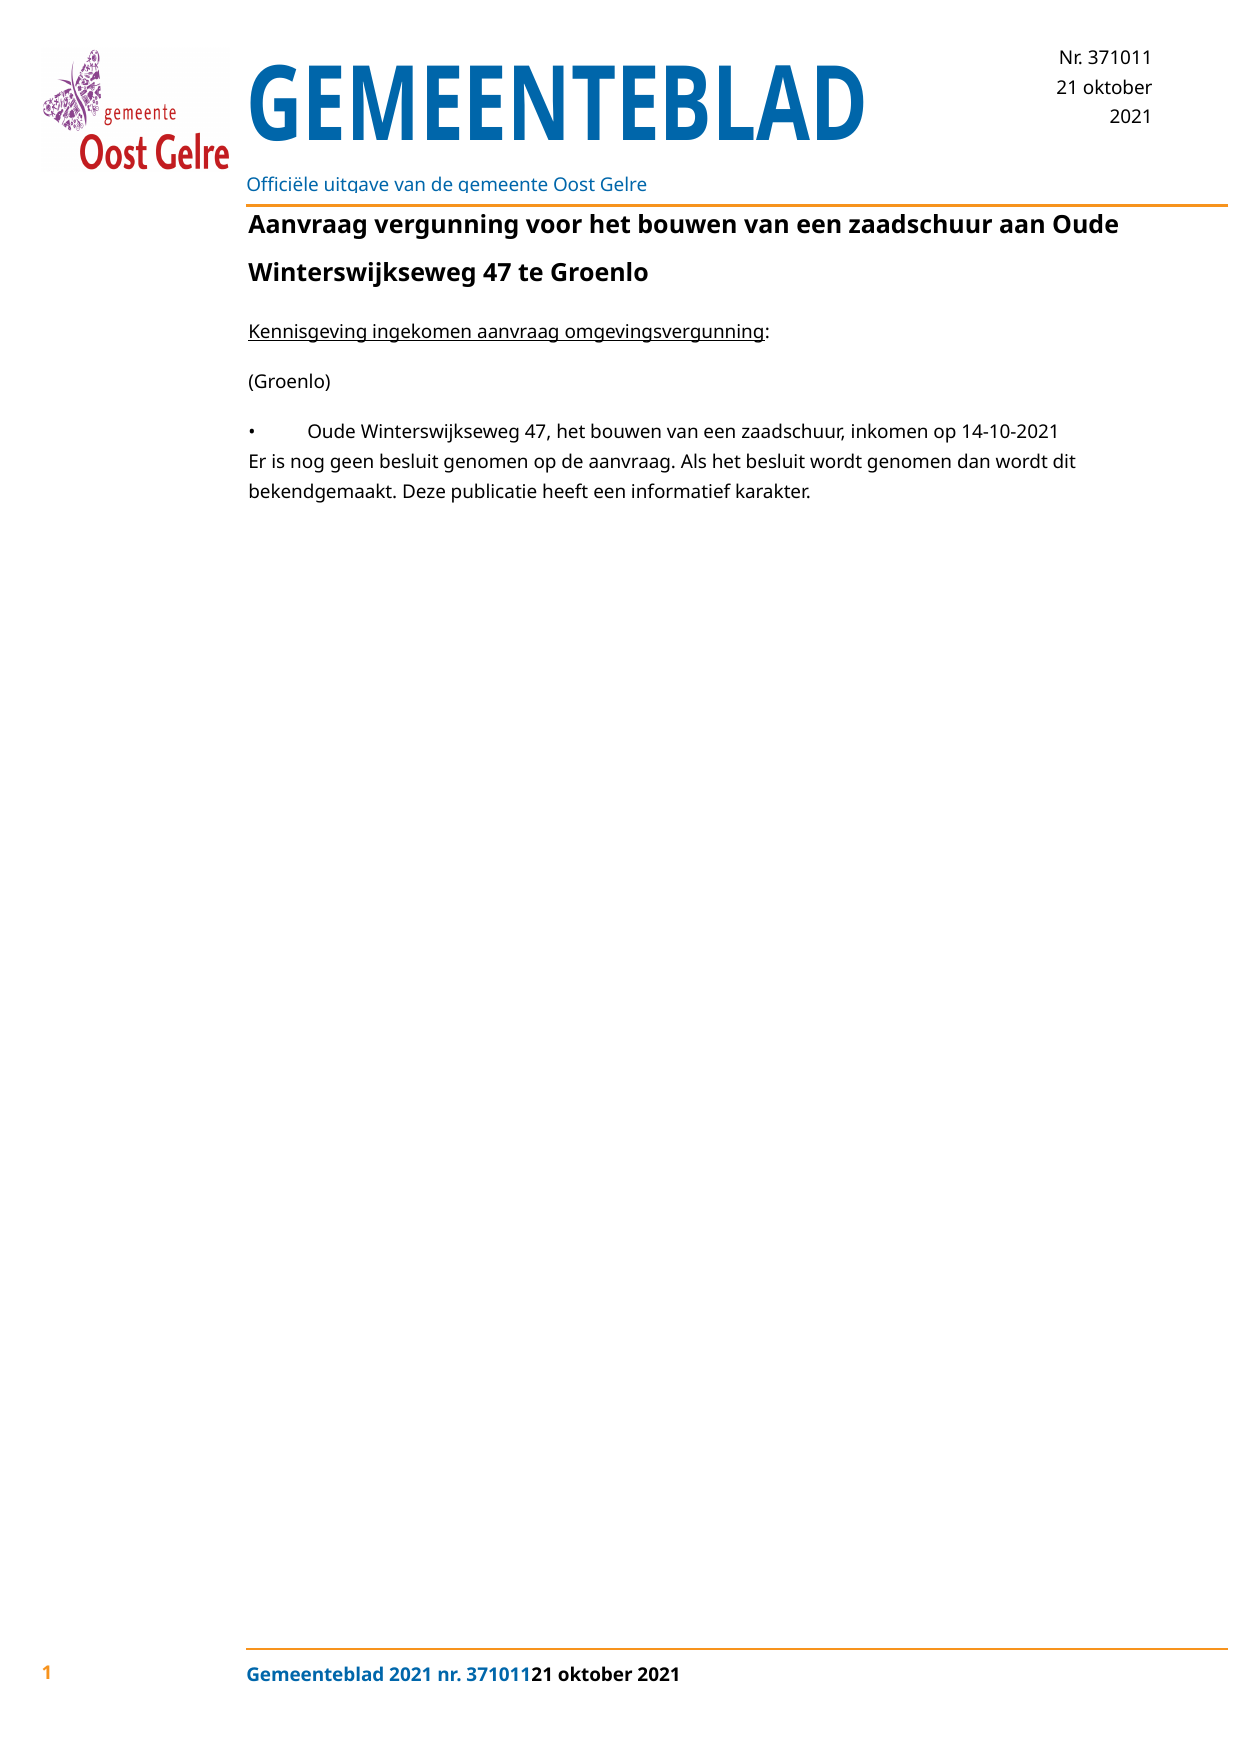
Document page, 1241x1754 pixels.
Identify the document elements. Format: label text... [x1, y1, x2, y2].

text Er is nog geen besluit genomen op de aanvraag. Als het besluit wordt genomen dan wordt dit bekendgemaakt. Deze publicatie heeft een informatief karakter. [248, 448, 1152, 504]
text Aanvraag vergunning voor het bouwen van een zaadschuur aan Oude Winterswijkseweg 47 te Groenlo [248, 207, 1152, 288]
text Kennisgeving ingekomen aanvraag omgevingsvergunning: [248, 318, 1152, 344]
picture [41, 47, 231, 172]
list Oude Winterswijkseweg 47, het bouwen van een zaadschuur, inkomen op 14-10-2021 [248, 419, 1152, 444]
text (Groenlo) [248, 368, 1152, 394]
